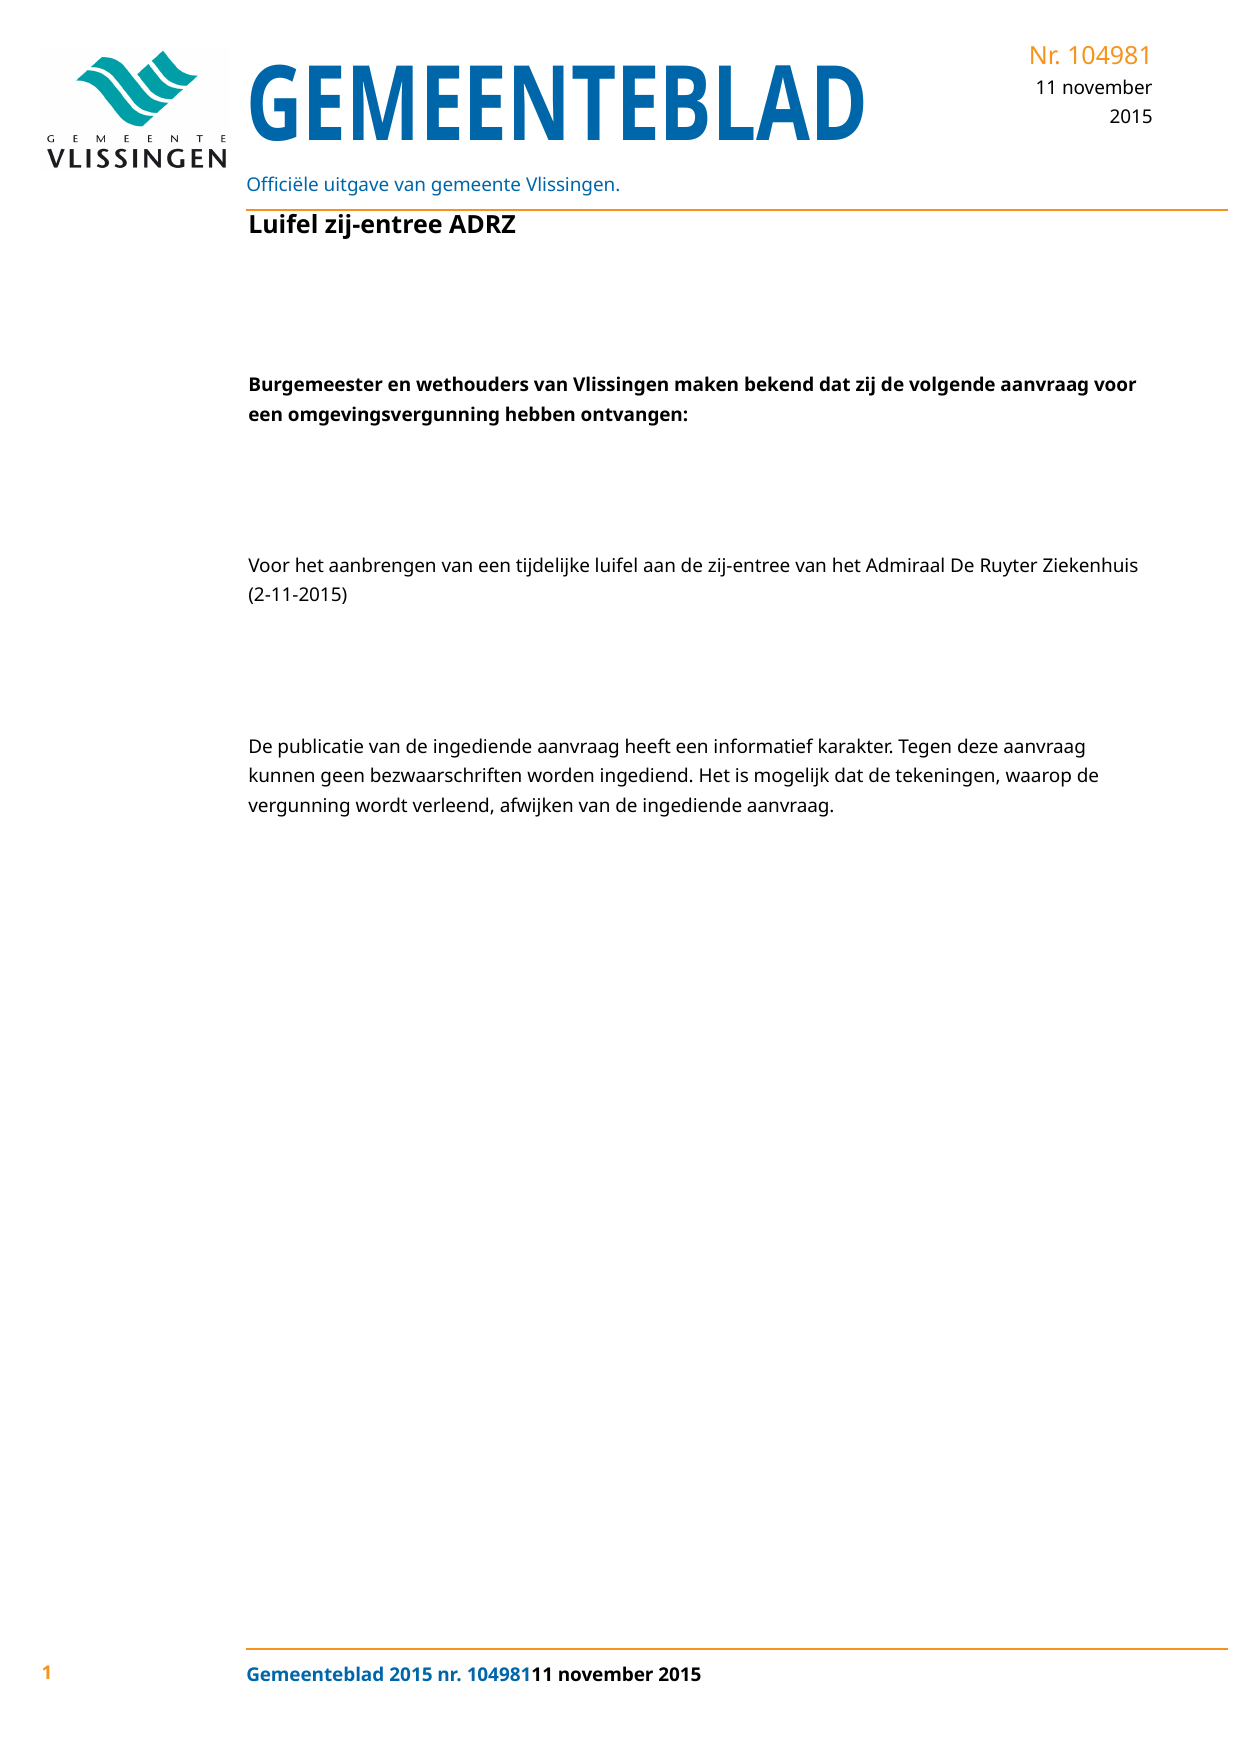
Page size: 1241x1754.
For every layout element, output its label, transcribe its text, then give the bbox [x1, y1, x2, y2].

text Luifel zij-entree ADRZ [248, 211, 1152, 241]
text De publicatie van de ingediende aanvraag heeft een informatief karakter. Tegen deze aanvraag kunnen geen bezwaarschriften worden ingediend. Het is mogelijk dat de tekeningen, waarop de vergunning wordt verleend, afwijken van de ingediende aanvraag. [248, 733, 1152, 818]
text Voor het aanbrengen van een tijdelijke luifel aan de zij-entree van het Admiraal De Ruyter Ziekenhuis (2-11-2015) [248, 552, 1152, 607]
picture [41, 47, 231, 172]
text Burgemeester en wethouders van Vlissingen maken bekend dat zij de volgende aanvraag voor een omgevingsvergunning hebben ontvangen: [248, 371, 1152, 426]
